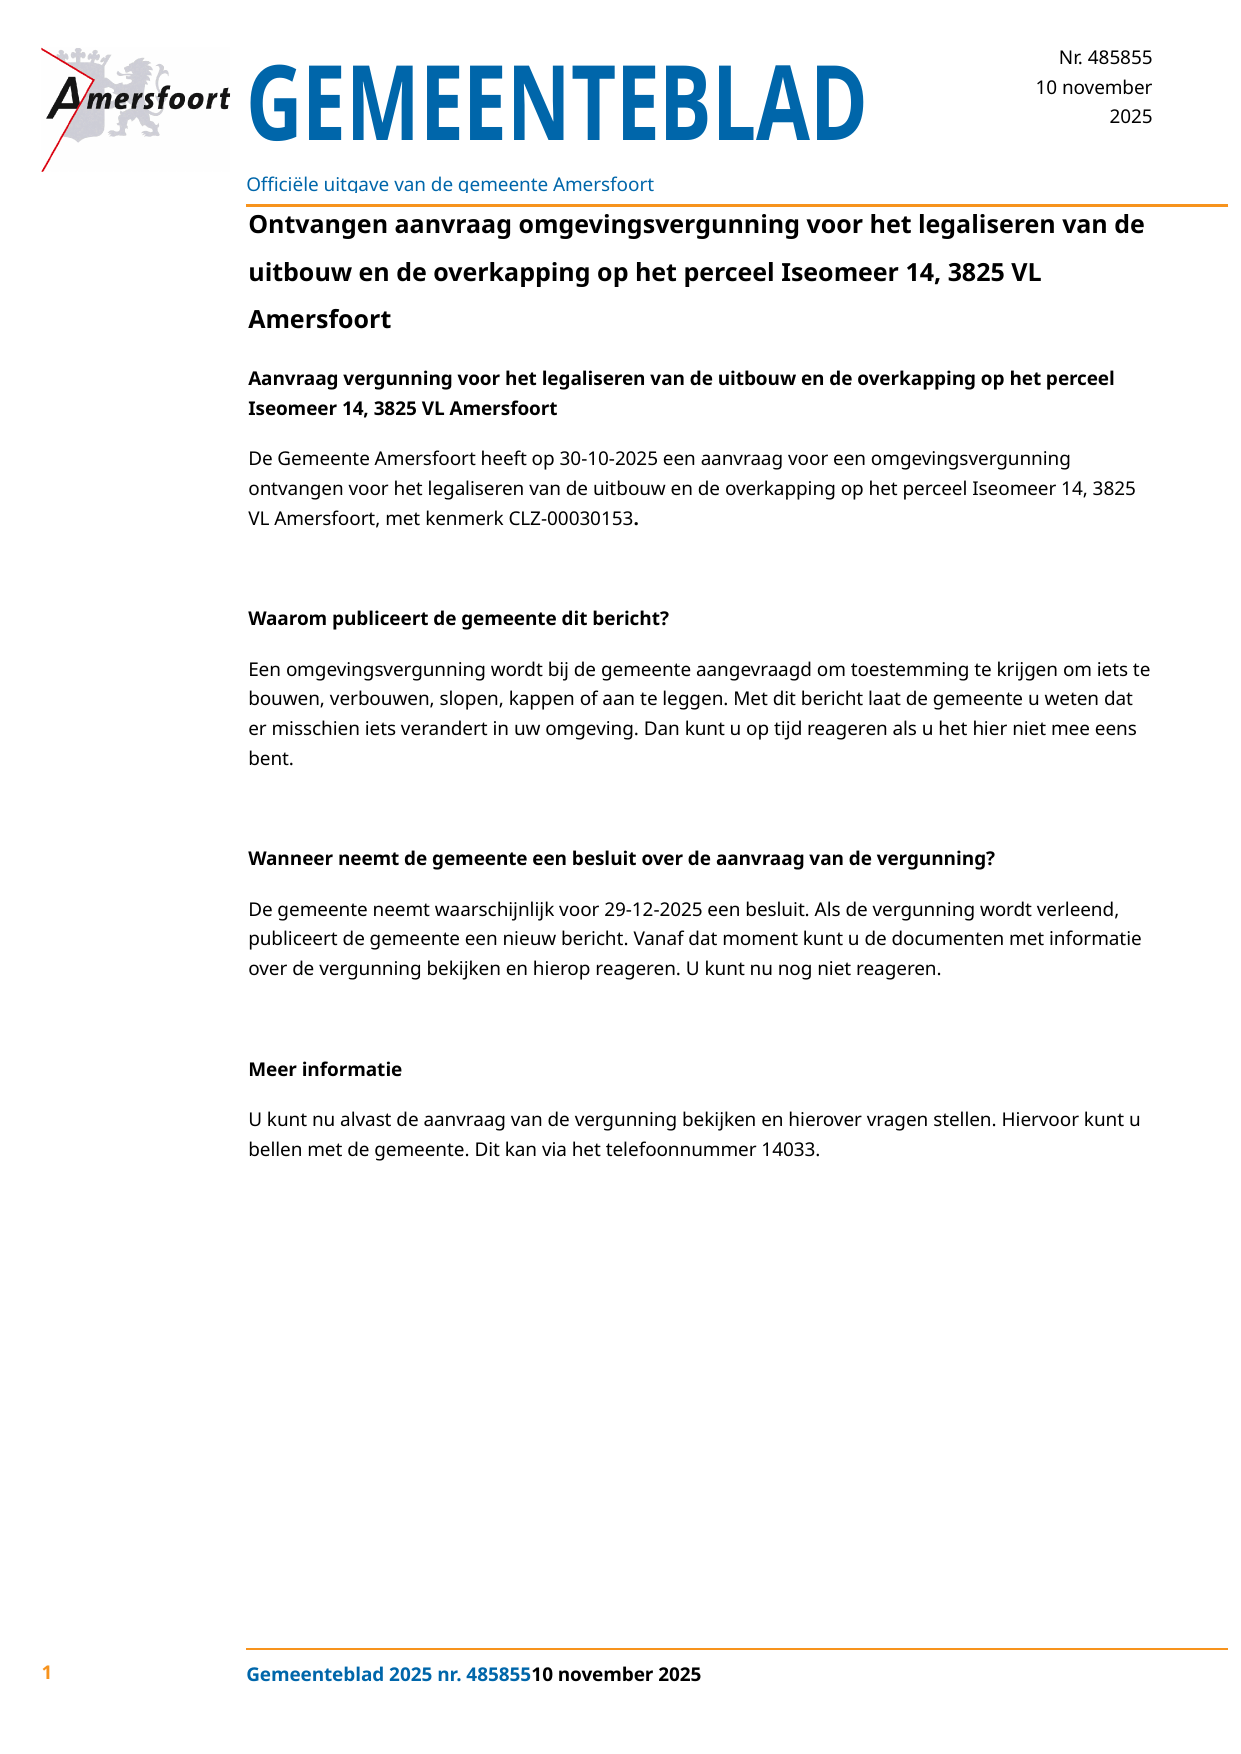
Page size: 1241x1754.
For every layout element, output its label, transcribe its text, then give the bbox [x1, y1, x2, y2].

text De gemeente neemt waarschijnlijk voor 29-12-2025 een besluit. Als de vergunning wordt verleend, publiceert de gemeente een nieuw bericht. Vanaf dat moment kunt u de documenten met informatie over de vergunning bekijken en hierop reageren. U kunt nu nog niet reageren. [248, 896, 1152, 981]
text Waarom publiceert de gemeente dit bericht? [248, 606, 1152, 631]
text U kunt nu alvast de aanvraag van de vergunning bekijken en hierover vragen stellen. Hiervoor kunt u bellen met de gemeente. Dit kan via het telefoonnummer 14033. [248, 1106, 1152, 1162]
text Een omgevingsvergunning wordt bij de gemeente aangevraagd om toestemming te krijgen om iets te bouwen, verbouwen, slopen, kappen of aan te leggen. Met dit bericht laat de gemeente u weten dat er misschien iets verandert in uw omgeving. Dan kunt u op tijd reageren als u het hier niet mee eens bent. [248, 656, 1152, 770]
text Wanneer neemt de gemeente een besluit over de aanvraag van de vergunning? [248, 846, 1152, 871]
text De Gemeente Amersfoort heeft op 30-10-2025 een aanvraag voor een omgevingsvergunning ontvangen voor het legaliseren van de uitbouw en de overkapping op het perceel Iseomeer 14, 3825 VL Amersfoort, met kenmerk CLZ-00030153. [248, 446, 1152, 530]
text Ontvangen aanvraag omgevingsvergunning voor het legaliseren van de uitbouw en de overkapping op het perceel Iseomeer 14, 3825 VL Amersfoort [248, 207, 1152, 336]
text Meer informatie [248, 1056, 1152, 1082]
text Aanvraag vergunning voor het legaliseren van de uitbouw en de overkapping op het perceel Iseomeer 14, 3825 VL Amersfoort [248, 366, 1152, 421]
picture [41, 47, 231, 172]
